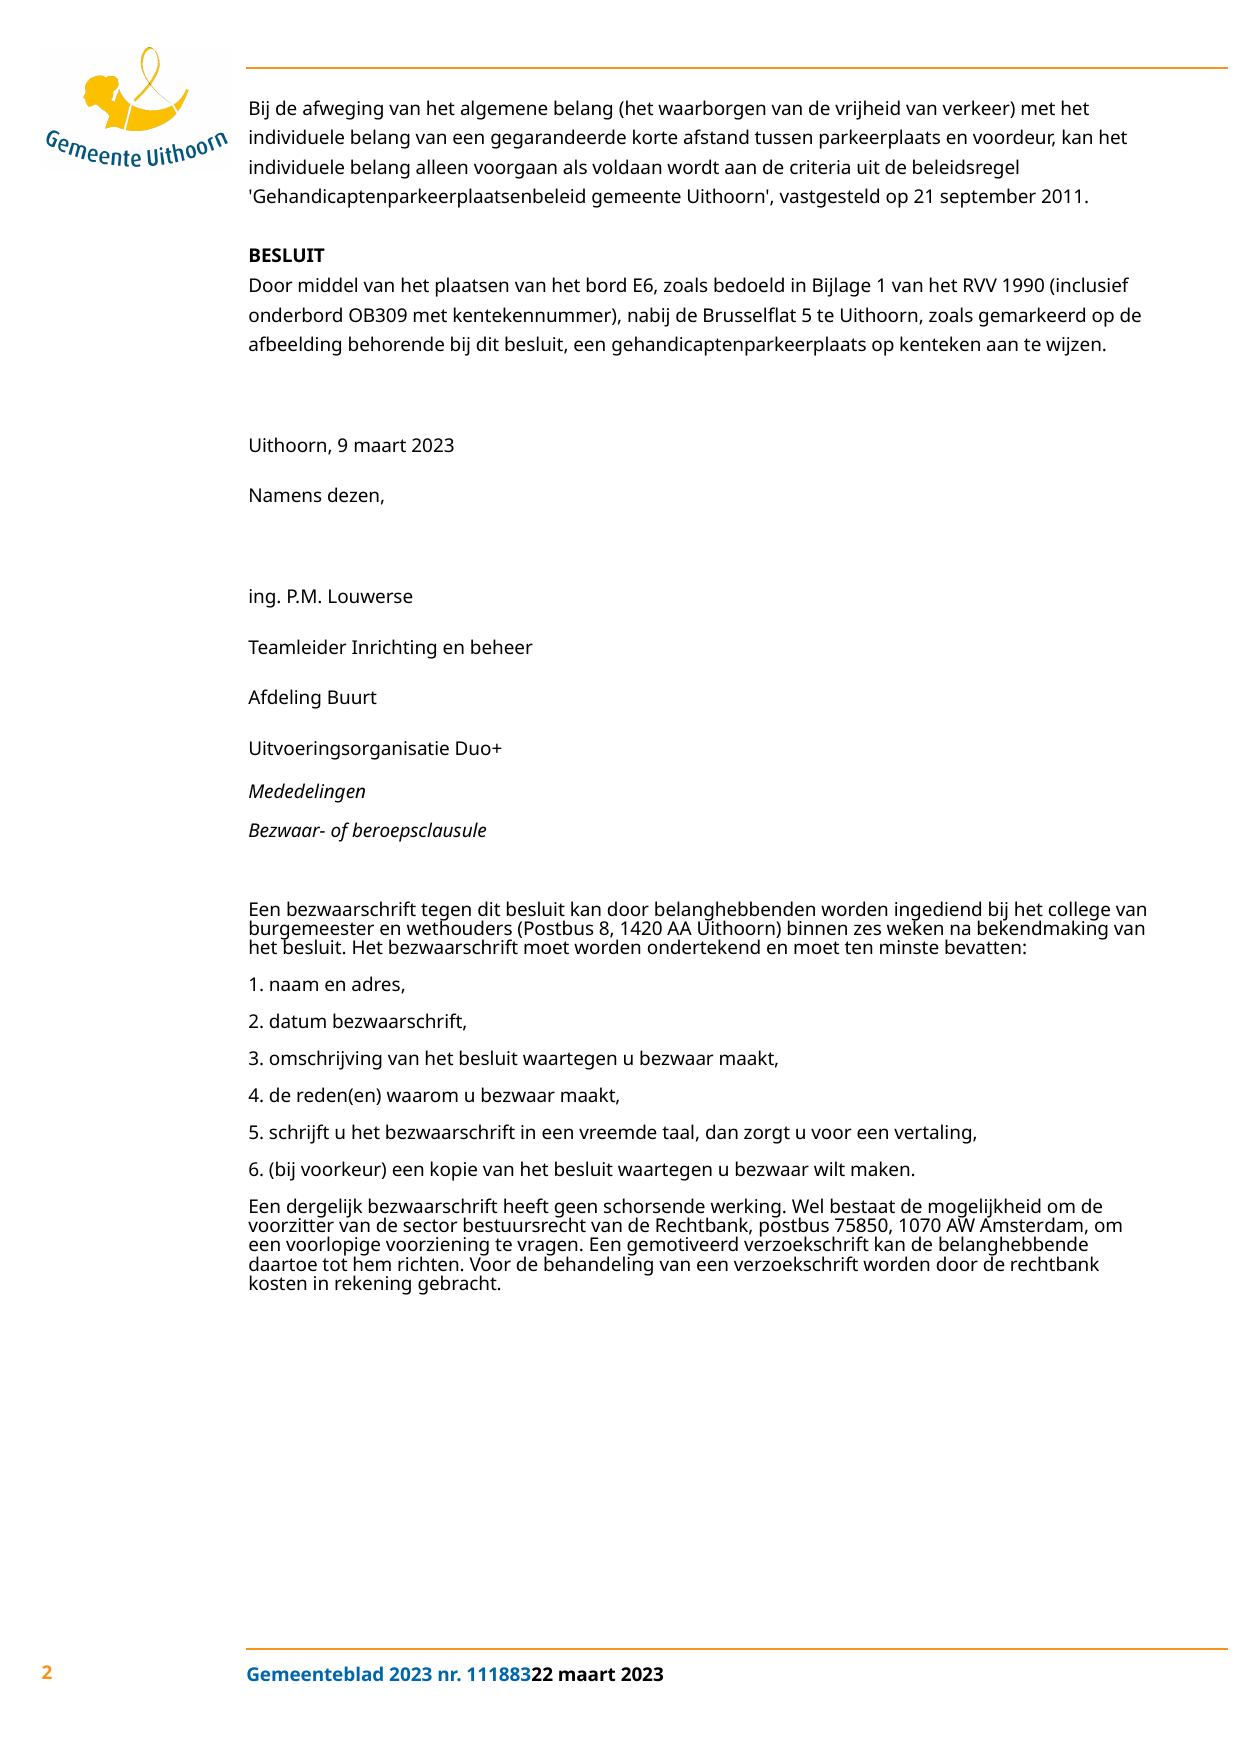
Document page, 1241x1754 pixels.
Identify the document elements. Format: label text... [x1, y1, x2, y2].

text 5. schrijft u het bezwaarschrift in een vreemde taal, dan zorgt u voor een vertaling, [248, 1124, 1152, 1143]
text 2. datum bezwaarschrift, [248, 1013, 1152, 1032]
text Bezwaar- of beroepsclausule [248, 817, 1152, 843]
text Teamleider Inrichting en beheer [248, 634, 1152, 660]
text Uithoorn, 9 maart 2023 [248, 432, 1152, 458]
text Uitvoeringsorganisatie Duo+ [248, 735, 1152, 761]
text 4. de reden(en) waarom u bezwaar maakt, [248, 1087, 1152, 1106]
text Namens dezen, [248, 483, 1152, 508]
text 6. (bij voorkeur) een kopie van het besluit waartegen u bezwaar wilt maken. [248, 1161, 1152, 1180]
text Bij de afweging van het algemene belang (het waarborgen van de vrijheid van verkeer) met het individuele belang van een gegarandeerde korte afstand tussen parkeerplaats en voordeur, kan het individuele belang alleen voorgaan als voldaan wordt aan de criteria uit de beleidsregel 'Gehandicaptenparkeerplaatsenbeleid gemeente Uithoorn', vastgesteld op 21 september 2011. [248, 95, 1152, 209]
text 1. naam en adres, [248, 976, 1152, 995]
text BESLUIT [248, 243, 1152, 268]
text Mededelingen [248, 778, 1152, 804]
text Door middel van het plaatsen van het bord E6, zoals bedoeld in Bijlage 1 van het RVV 1990 (inclusief onderbord OB309 met kentekennummer), nabij de Brusselflat 5 te Uithoorn, zoals gemarkeerd op de afbeelding behorende bij dit besluit, een gehandicaptenparkeerplaats op kenteken aan te wijzen. [248, 272, 1152, 357]
text Afdeling Buurt [248, 684, 1152, 710]
text Een dergelijk bezwaarschrift heeft geen schorsende werking. Wel bestaat de mogelijkheid om de voorzitter van de sector bestuursrecht van de Rechtbank, postbus 75850, 1070 AW Amster­dam, om een voorlo­pige voorzie­ning te vragen. Een gemotiveerd verzoekschrift kan de belanghebbende daartoe tot hem richten. Voor de behande­ling van een verzoekschrift worden door de rechtbank kosten in rekening gebracht. [248, 1198, 1152, 1294]
text ing. P.M. Louwerse [248, 583, 1152, 609]
picture [41, 47, 231, 172]
text 3. omschrijving van het besluit waartegen u bezwaar maakt, [248, 1050, 1152, 1069]
text Een bezwaarschrift tegen dit besluit kan door belanghebbenden worden ingediend bij het college van burgemeester en wethouders (Postbus 8, 1420 AA Uithoorn) binnen zes weken na bekendmaking van het besluit. Het bezwaarschrift moet worden ondertekend en moet ten minste bevatten: [248, 901, 1152, 958]
